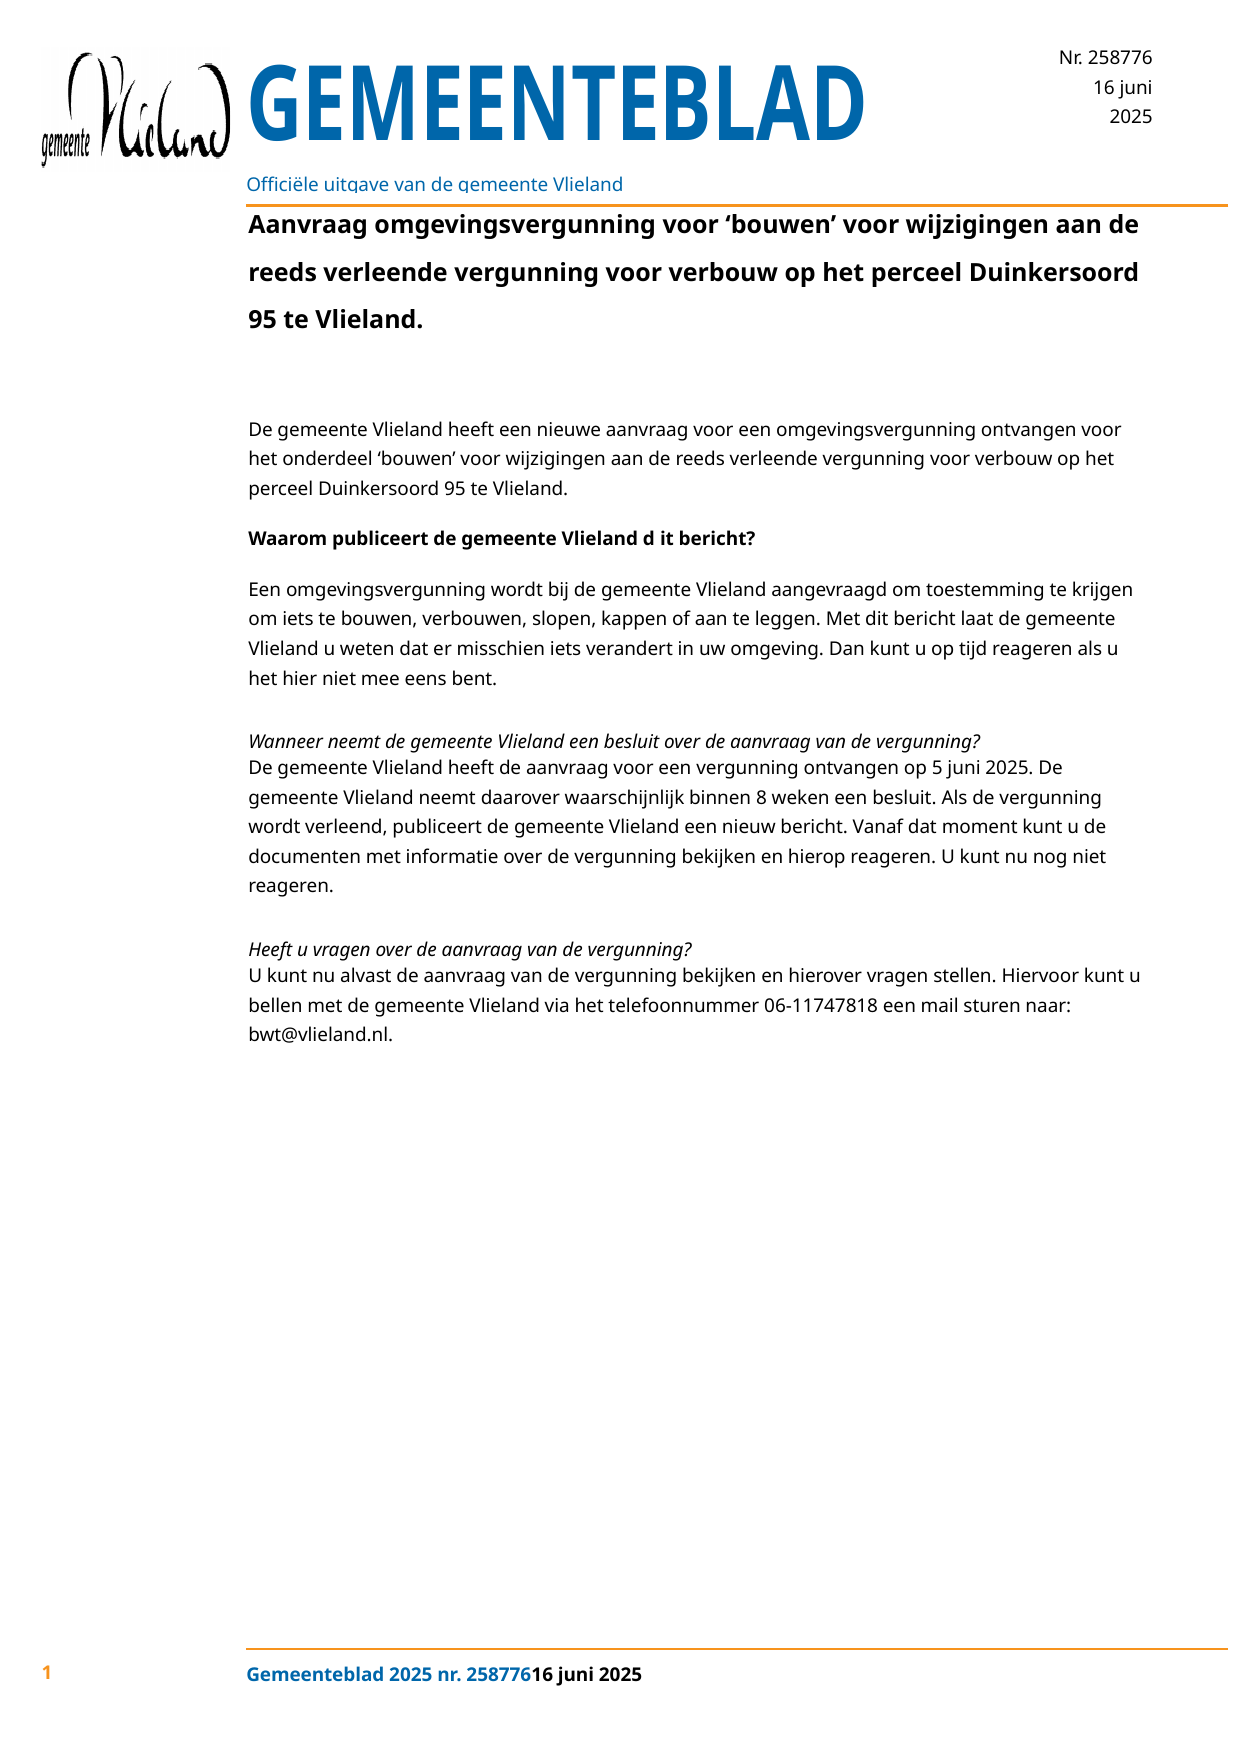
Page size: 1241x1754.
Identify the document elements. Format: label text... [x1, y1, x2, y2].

picture [41, 47, 231, 172]
text De gemeente Vlieland heeft de aanvraag voor een vergunning ontvangen op 5 juni 2025. De gemeente Vlieland neemt daarover waarschijnlijk binnen 8 weken een besluit. Als de vergunning wordt verleend, publiceert de gemeente Vlieland een nieuw bericht. Vanaf dat moment kunt u de documenten met informatie over de vergunning bekijken en hierop reageren. U kunt nu nog niet reageren. [248, 754, 1152, 898]
text Een omgevingsvergunning wordt bij de gemeente Vlieland aangevraagd om toestemming te krijgen om iets te bouwen, verbouwen, slopen, kappen of aan te leggen. Met dit bericht laat de gemeente Vlieland u weten dat er misschien iets verandert in uw omgeving. Dan kunt u op tijd reageren als u het hier niet mee eens bent. [248, 576, 1152, 690]
text Wanneer neemt de gemeente Vlieland een besluit over de aanvraag van de vergunning? [248, 729, 1152, 754]
text Aanvraag omgevingsvergunning voor ‘bouwen’ voor wijzigingen aan de reeds verleende vergunning voor verbouw op het perceel Duinkersoord 95 te Vlieland. [248, 207, 1152, 336]
text Waarom publiceert de gemeente Vlieland d it bericht? [248, 526, 1152, 551]
text Heeft u vragen over de aanvraag van de vergunning? [248, 937, 1152, 962]
text De gemeente Vlieland heeft een nieuwe aanvraag voor een omgevingsvergunning ontvangen voor het onderdeel ‘bouwen’ voor wijzigingen aan de reeds verleende vergunning voor verbouw op het perceel Duinkersoord 95 te Vlieland. [248, 416, 1152, 501]
text U kunt nu alvast de aanvraag van de vergunning bekijken en hierover vragen stellen. Hiervoor kunt u bellen met de gemeente Vlieland via het telefoonnummer 06-11747818 een mail sturen naar: bwt@vlieland.nl. [248, 962, 1152, 1047]
